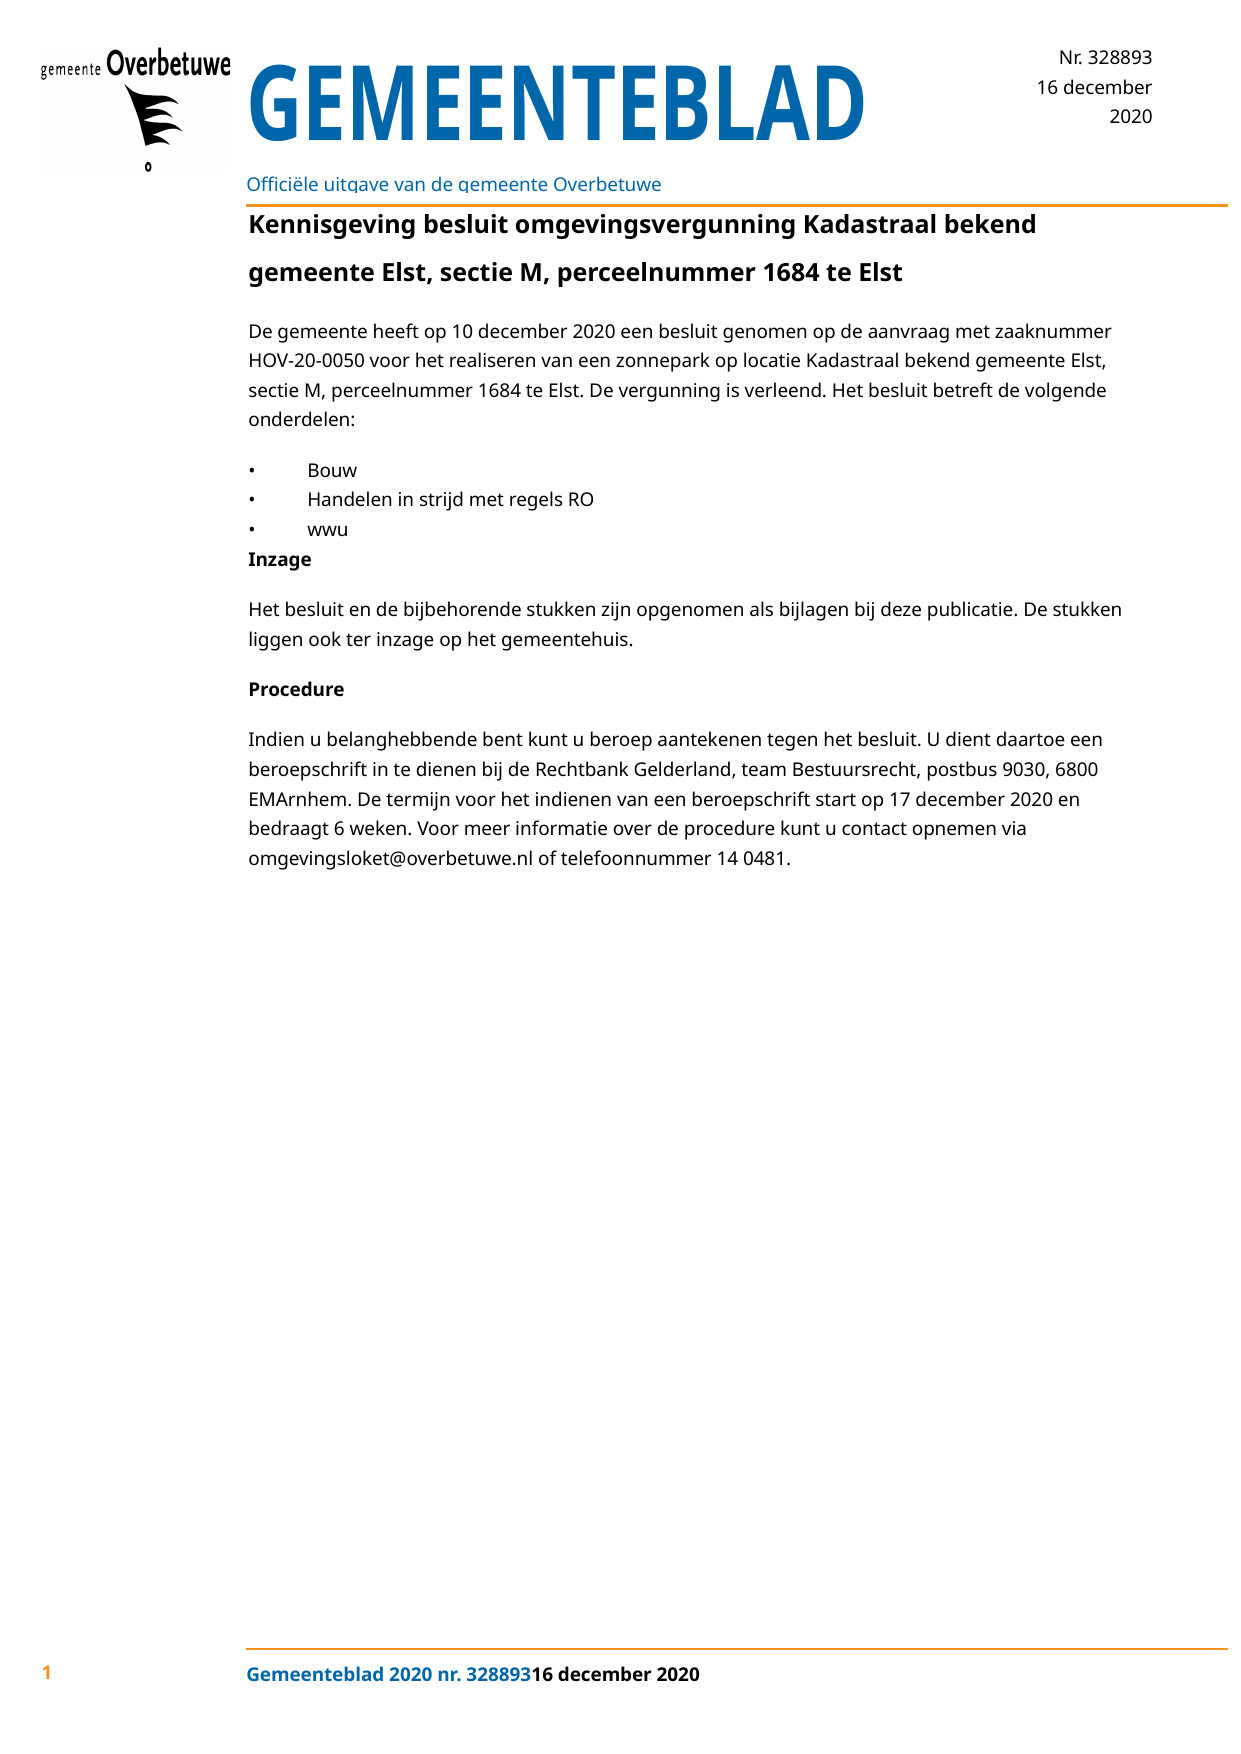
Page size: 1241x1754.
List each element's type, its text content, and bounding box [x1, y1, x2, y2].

text Kennisgeving besluit omgevingsvergunning Kadastraal bekend gemeente Elst, sectie M, perceelnummer 1684 te Elst [248, 207, 1152, 288]
text Indien u belanghebbende bent kunt u beroep aantekenen tegen het besluit. U dient daartoe een beroepschrift in te dienen bij de Rechtbank Gelderland, team Bestuursrecht, postbus 9030, 6800 EMArnhem. De termijn voor het indienen van een beroepschrift start op 17 december 2020 en bedraagt 6 weken. Voor meer informatie over de procedure kunt u contact opnemen via omgevingsloket@overbetuwe.nl of telefoonnummer 14 0481. [248, 727, 1152, 871]
picture [41, 47, 231, 172]
text Procedure [248, 676, 1152, 702]
list wwu [248, 516, 1152, 542]
text De gemeente heeft op 10 december 2020 een besluit genomen op de aanvraag met zaaknummer HOV-20-0050 voor het realiseren van een zonnepark op locatie Kadastraal bekend gemeente Elst, sectie M, perceelnummer 1684 te Elst. De vergunning is verleend. Het besluit betreft de volgende onderdelen: [248, 318, 1152, 432]
list Bouw [248, 457, 1152, 483]
list Handelen in strijd met regels RO [248, 487, 1152, 512]
text Inzage [248, 546, 1152, 572]
text Het besluit en de bijbehorende stukken zijn opgenomen als bijlagen bij deze publicatie. De stukken liggen ook ter inzage op het gemeentehuis. [248, 596, 1152, 652]
